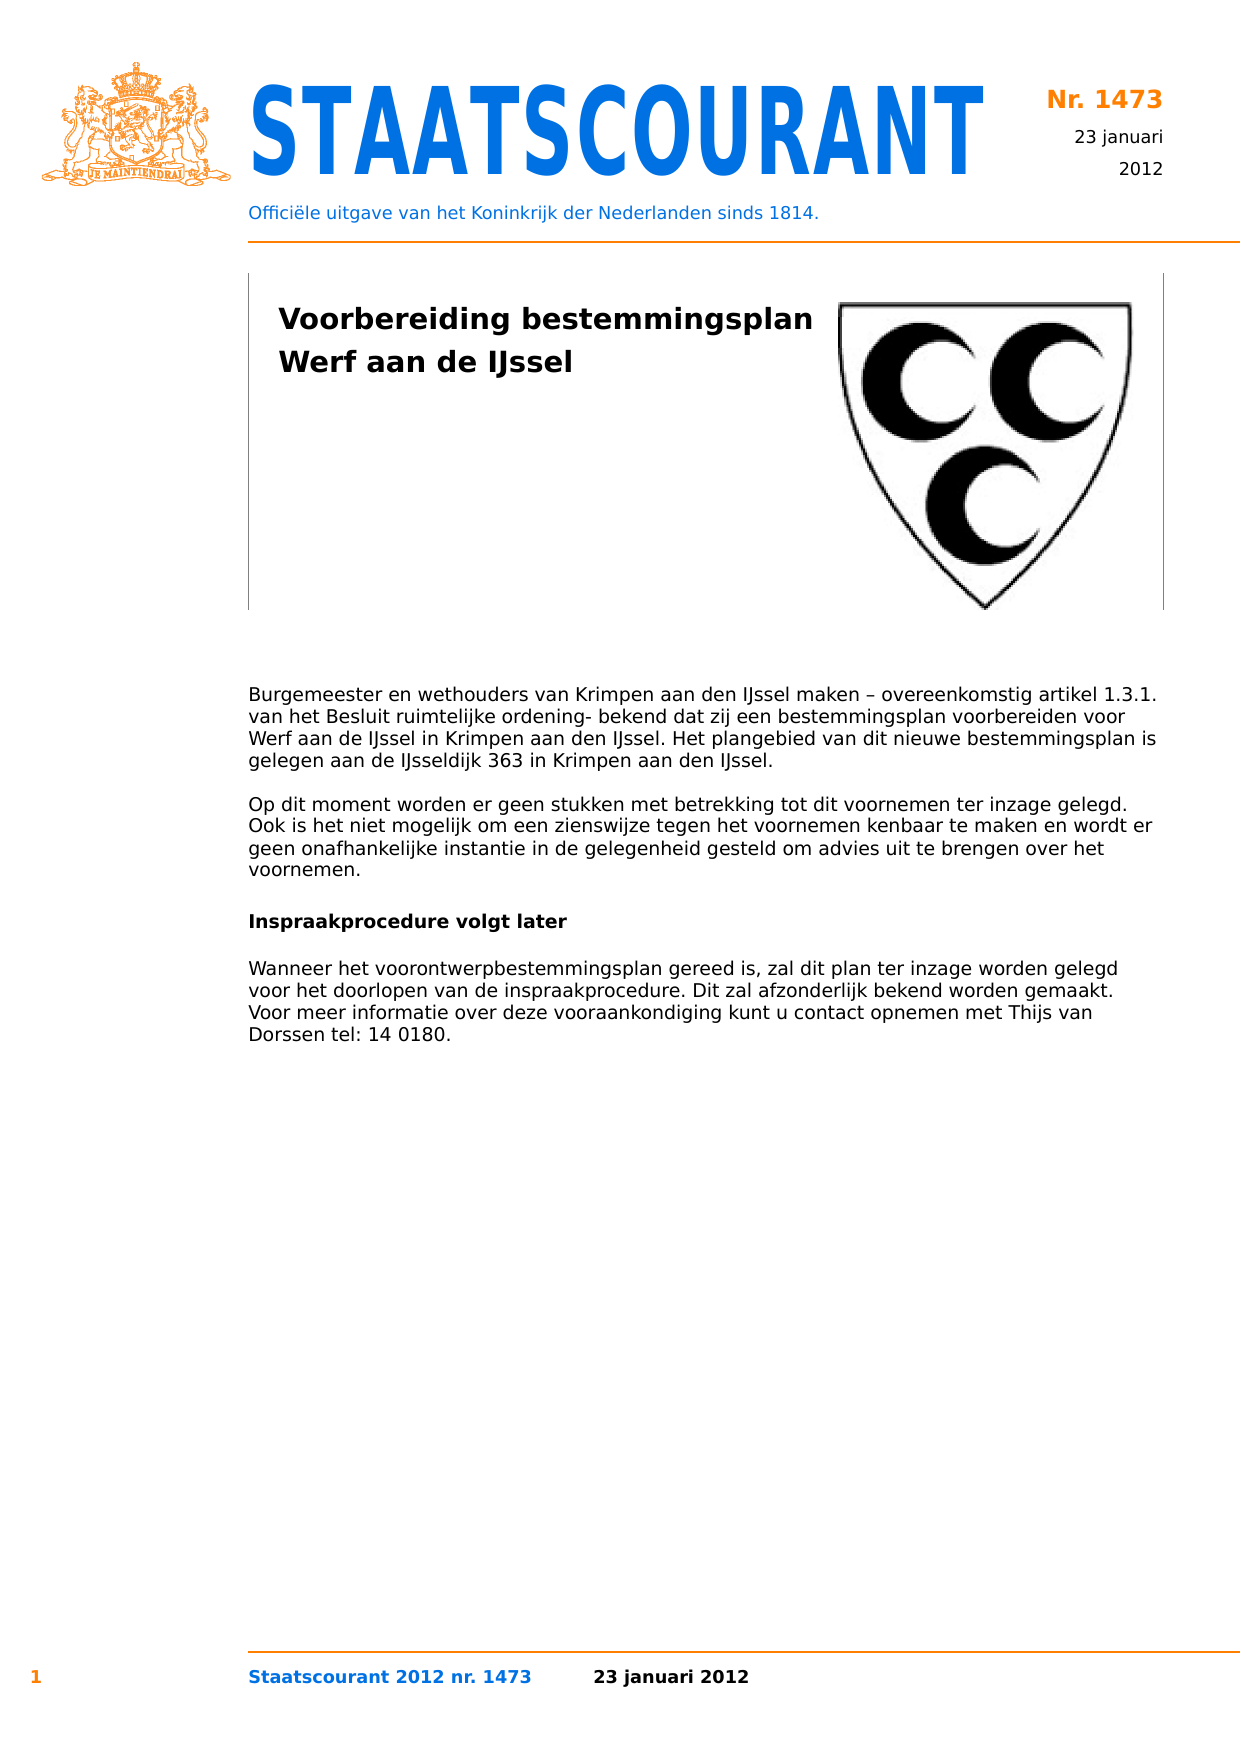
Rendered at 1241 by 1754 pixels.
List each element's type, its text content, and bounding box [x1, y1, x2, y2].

picture [838, 302, 1134, 610]
table_cell 23 januari [998, 121, 1240, 153]
text Voor meer informatie over deze vooraankondiging kunt u contact opnemen met Thijs van Dorssen tel: 14 0180. [248, 1002, 1163, 1046]
text Op dit moment worden er geen stukken met betrekking tot dit voornemen ter inzage gelegd. Ook is het niet mogelijk om een zienswijze tegen het voornemen kenbaar te maken en wordt er geen onafhankelijke instantie in de gelegenheid gesteld om advies uit te brengen over het voornemen. [248, 793, 1163, 881]
table_cell Officiële uitgave van het Koninkrijk der Nederlanden sinds 1814. [248, 203, 1240, 241]
picture [41, 62, 231, 186]
subtitle Inspraakprocedure volgt later [248, 911, 1163, 933]
table_cell 2012 [998, 153, 1240, 203]
table_header STAATSCOURANT [248, 62, 998, 203]
table_header Nr. 1473 [998, 62, 1240, 121]
text Wanneer het voorontwerpbestemmingsplan gereed is, zal dit plan ter inzage worden gelegd voor het doorlopen van de inspraakprocedure. Dit zal afzonderlijk bekend worden gemaakt. [248, 958, 1163, 1002]
subtitle Voorbereiding bestemmingsplan Werf aan de IJssel [249, 273, 1163, 610]
text Burgemeester en wethouders van Krimpen aan den IJssel maken – overeenkomstig artikel 1.3.1. van het Besluit ruimtelijke ordening- bekend dat zij een bestemmingsplan voorbereiden voor Werf aan de IJssel in Krimpen aan den IJssel. Het plangebied van dit nieuwe bestemmingsplan is gelegen aan de IJsseldijk 363 in Krimpen aan den IJssel. [248, 684, 1163, 772]
table_header [25, 62, 248, 241]
